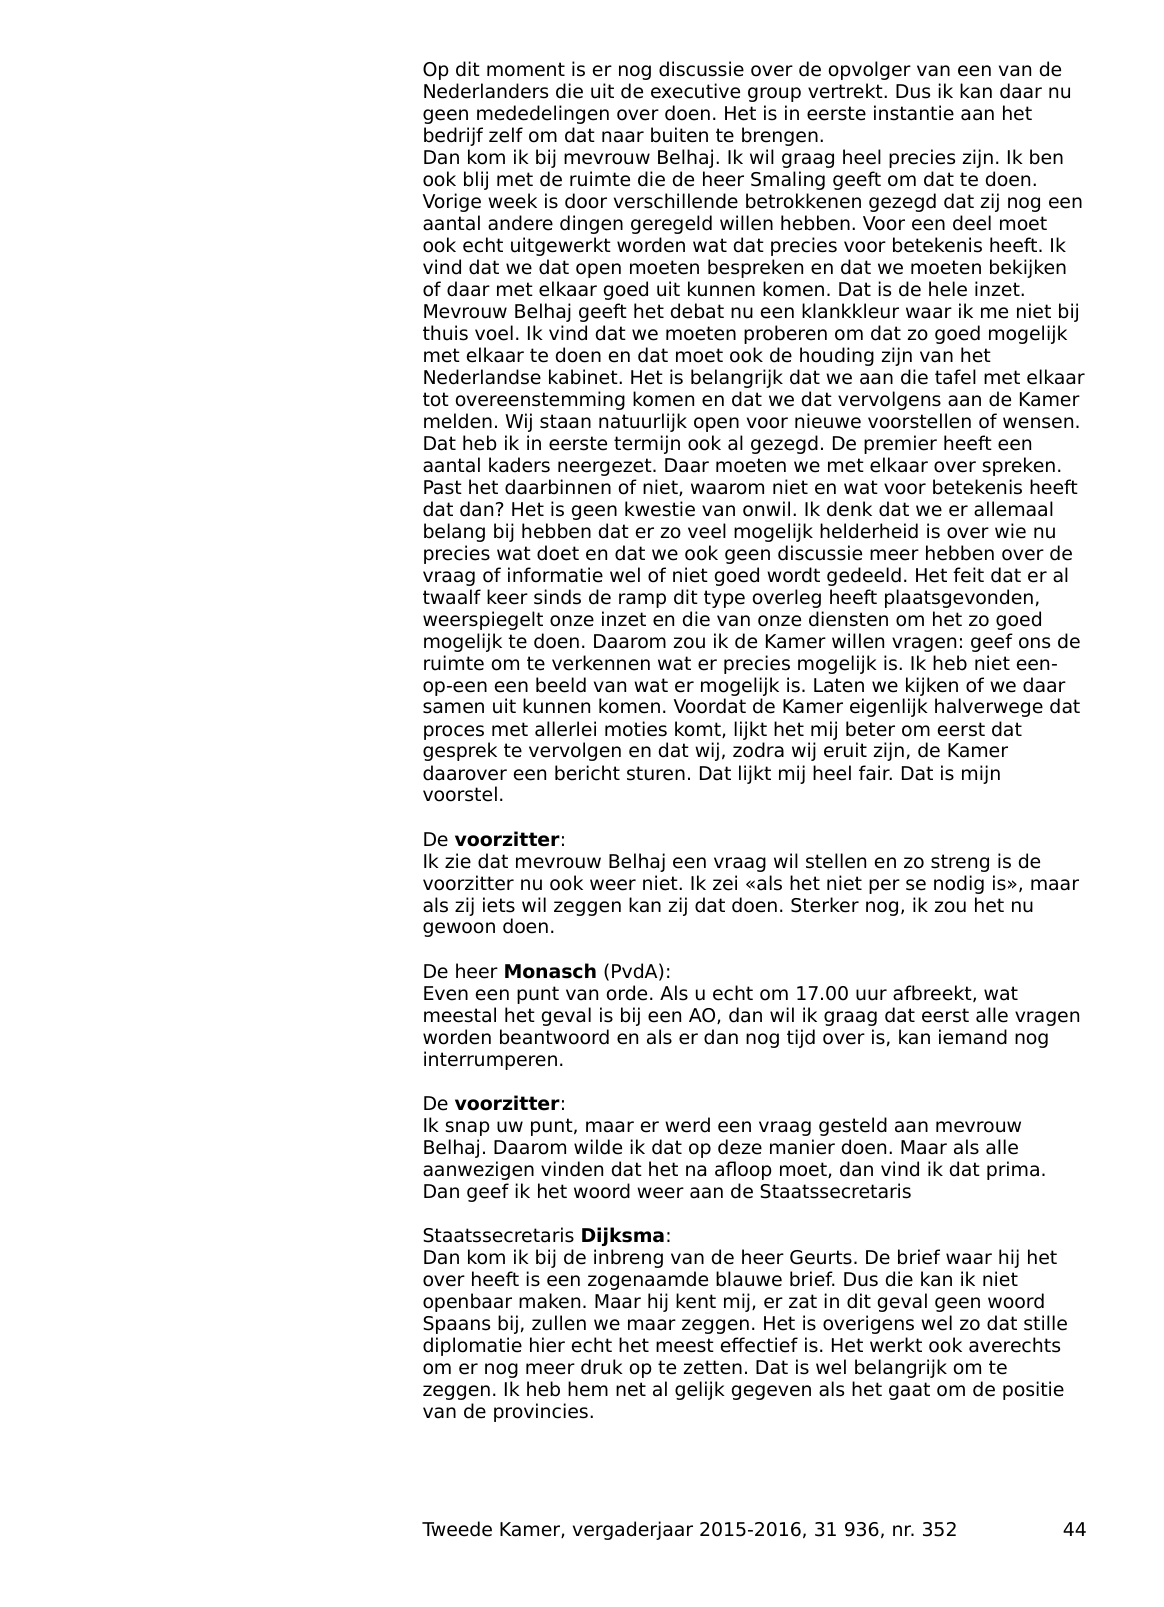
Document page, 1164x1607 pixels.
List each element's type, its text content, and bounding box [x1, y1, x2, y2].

text Staatssecretaris Dijksma: [422, 1225, 1087, 1247]
text De voorzitter: [422, 1093, 1087, 1115]
text De voorzitter: [422, 828, 1087, 851]
text Dan kom ik bij mevrouw Belhaj. Ik wil graag heel precies zijn. Ik ben ook blij met de ruimte die de heer Smaling geeft om dat te doen. Vorige week is door verschillende betrokkenen gezegd dat zij nog een aantal andere dingen geregeld willen hebben. Voor een deel moet ook echt uitgewerkt worden wat dat precies voor betekenis heeft. Ik vind dat we dat open moeten bespreken en dat we moeten bekijken of daar met elkaar goed uit kunnen komen. Dat is de hele inzet. Mevrouw Belhaj geeft het debat nu een klankkleur waar ik me niet bij thuis voel. Ik vind dat we moeten proberen om dat zo goed mogelijk met elkaar te doen en dat moet ook de houding zijn van het Nederlandse kabinet. Het is belangrijk dat we aan die tafel met elkaar tot overeenstemming komen en dat we dat vervolgens aan de Kamer melden. Wij staan natuurlijk open voor nieuwe voorstellen of wensen. Dat heb ik in eerste termijn ook al gezegd. De premier heeft een aantal kaders neergezet. Daar moeten we met elkaar over spreken. Past het daarbinnen of niet, waarom niet en wat voor betekenis heeft dat dan? Het is geen kwestie van onwil. Ik denk dat we er allemaal belang bij hebben dat er zo veel mogelijk helderheid is over wie nu precies wat doet en dat we ook geen discussie meer hebben over de vraag of informatie wel of niet goed wordt gedeeld. Het feit dat er al twaalf keer sinds de ramp dit type overleg heeft plaatsgevonden, weerspiegelt onze inzet en die van onze diensten om het zo goed mogelijk te doen. Daarom zou ik de Kamer willen vragen: geef ons de ruimte om te verkennen wat er precies mogelijk is. Ik heb niet een-op-een een beeld van wat er mogelijk is. Laten we kijken of we daar samen uit kunnen komen. Voordat de Kamer eigenlijk halverwege dat proces met allerlei moties komt, lijkt het mij beter om eerst dat gesprek te vervolgen en dat wij, zodra wij eruit zijn, de Kamer daarover een bericht sturen. Dat lijkt mij heel fair. Dat is mijn voorstel. [422, 147, 1087, 806]
text De heer Monasch (PvdA): [422, 961, 1087, 983]
text Dan kom ik bij de inbreng van de heer Geurts. De brief waar hij het over heeft is een zogenaamde blauwe brief. Dus die kan ik niet openbaar maken. Maar hij kent mij, er zat in dit geval geen woord Spaans bij, zullen we maar zeggen. Het is overigens wel zo dat stille diplomatie hier echt het meest effectief is. Het werkt ook averechts om er nog meer druk op te zetten. Dat is wel belangrijk om te zeggen. Ik heb hem net al gelijk gegeven als het gaat om de positie van de provincies. [422, 1247, 1087, 1423]
text Op dit moment is er nog discussie over de opvolger van een van de Nederlanders die uit de executive group vertrekt. Dus ik kan daar nu geen mededelingen over doen. Het is in eerste instantie aan het bedrijf zelf om dat naar buiten te brengen. [422, 59, 1087, 147]
text Ik snap uw punt, maar er werd een vraag gesteld aan mevrouw Belhaj. Daarom wilde ik dat op deze manier doen. Maar als alle aanwezigen vinden dat het na afloop moet, dan vind ik dat prima. Dan geef ik het woord weer aan de Staatssecretaris [422, 1115, 1087, 1203]
text Even een punt van orde. Als u echt om 17.00 uur afbreekt, wat meestal het geval is bij een AO, dan wil ik graag dat eerst alle vragen worden beantwoord en als er dan nog tijd over is, kan iemand nog interrumperen. [422, 983, 1087, 1071]
text Ik zie dat mevrouw Belhaj een vraag wil stellen en zo streng is de voorzitter nu ook weer niet. Ik zei «als het niet per se nodig is», maar als zij iets wil zeggen kan zij dat doen. Sterker nog, ik zou het nu gewoon doen. [422, 851, 1087, 938]
